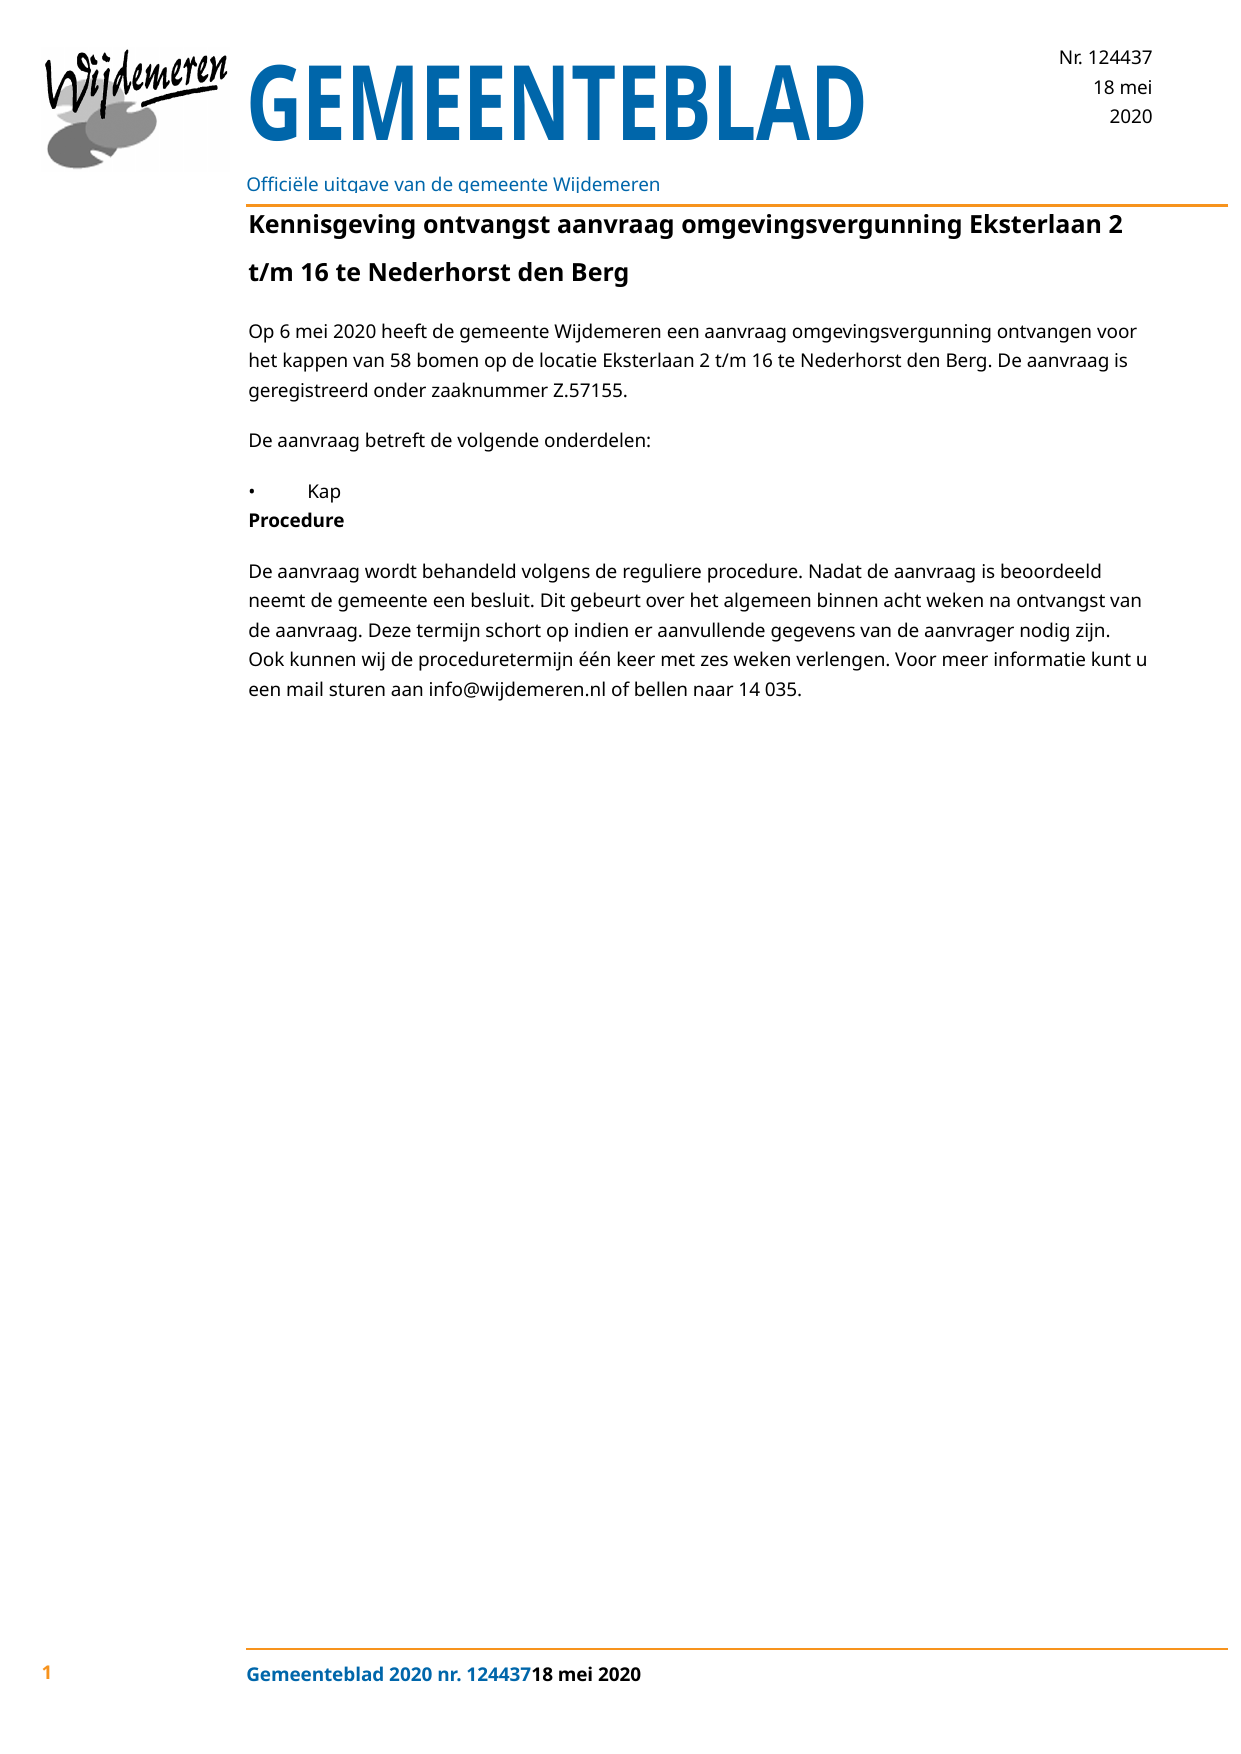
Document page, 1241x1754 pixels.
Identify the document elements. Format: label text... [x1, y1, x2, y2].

text De aanvraag betreft de volgende onderdelen: [248, 427, 1152, 453]
picture [41, 47, 231, 172]
text De aanvraag wordt behandeld volgens de reguliere procedure. Nadat de aanvraag is beoordeeld neemt de gemeente een besluit. Dit gebeurt over het algemeen binnen acht weken na ontvangst van de aanvraag. Deze termijn schort op indien er aanvullende gegevens van de aanvrager nodig zijn. Ook kunnen wij de proceduretermijn één keer met zes weken verlengen. Voor meer informatie kunt u een mail sturen aan info@wijdemeren.nl of bellen naar 14 035. [248, 558, 1152, 702]
text Kennisgeving ontvangst aanvraag omgevingsvergunning Eksterlaan 2 t/m 16 te Nederhorst den Berg [248, 207, 1152, 288]
text Procedure [248, 507, 1152, 533]
text Op 6 mei 2020 heeft de gemeente Wijdemeren een aanvraag omgevingsvergunning ontvangen voor het kappen van 58 bomen op de locatie Eksterlaan 2 t/m 16 te Nederhorst den Berg. De aanvraag is geregistreerd onder zaaknummer Z.57155. [248, 318, 1152, 403]
list Kap [248, 478, 1152, 504]
